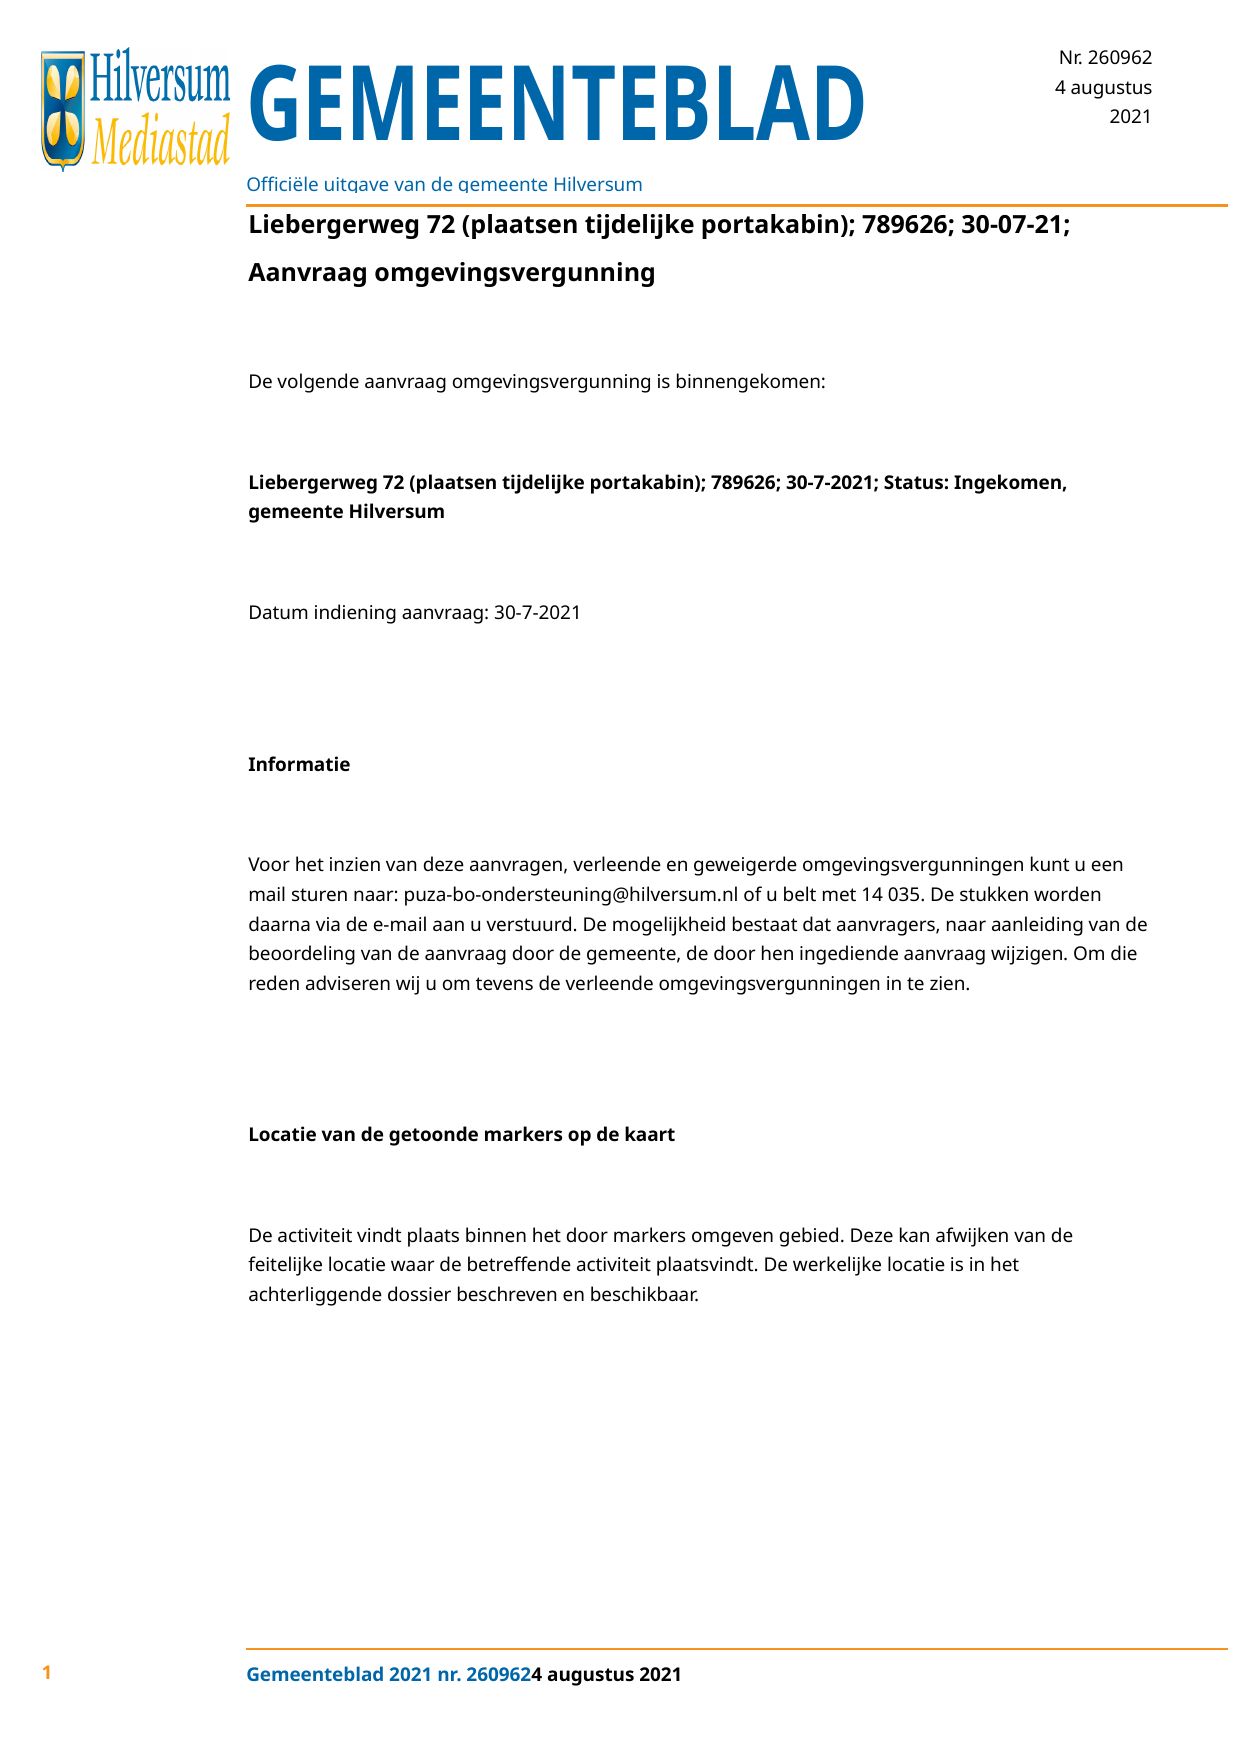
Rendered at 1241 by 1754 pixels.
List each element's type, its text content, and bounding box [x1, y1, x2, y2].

text Liebergerweg 72 (plaatsen tijdelijke portakabin); 789626; 30-07-21; Aanvraag omgevingsvergunning [248, 207, 1152, 288]
text Locatie van de getoonde markers op de kaart [248, 1121, 1152, 1147]
text Liebergerweg 72 (plaatsen tijdelijke portakabin); 789626; 30-7-2021; Status: Ingekomen, gemeente Hilversum [248, 469, 1152, 524]
picture [41, 47, 231, 172]
text Datum indiening aanvraag: 30-7-2021 [248, 599, 1152, 625]
text De volgende aanvraag omgevingsvergunning is binnengekomen: [248, 368, 1152, 394]
text Voor het inzien van deze aanvragen, verleende en geweigerde omgevingsvergunningen kunt u een mail sturen naar: puza-bo-ondersteuning@hilversum.nl of u belt met 14 035. De stukken worden daarna via de e-mail aan u verstuurd. De mogelijkheid bestaat dat aanvragers, naar aanleiding van de beoordeling van de aanvraag door de gemeente, de door hen ingediende aanvraag wijzigen. Om die reden adviseren wij u om tevens de verleende omgevingsvergunningen in te zien. [248, 852, 1152, 996]
text Informatie [248, 751, 1152, 777]
text De activiteit vindt plaats binnen het door markers omgeven gebied. Deze kan afwijken van de feitelijke locatie waar de betreffende activiteit plaatsvindt. De werkelijke locatie is in het achterliggende dossier beschreven en beschikbaar. [248, 1222, 1152, 1307]
